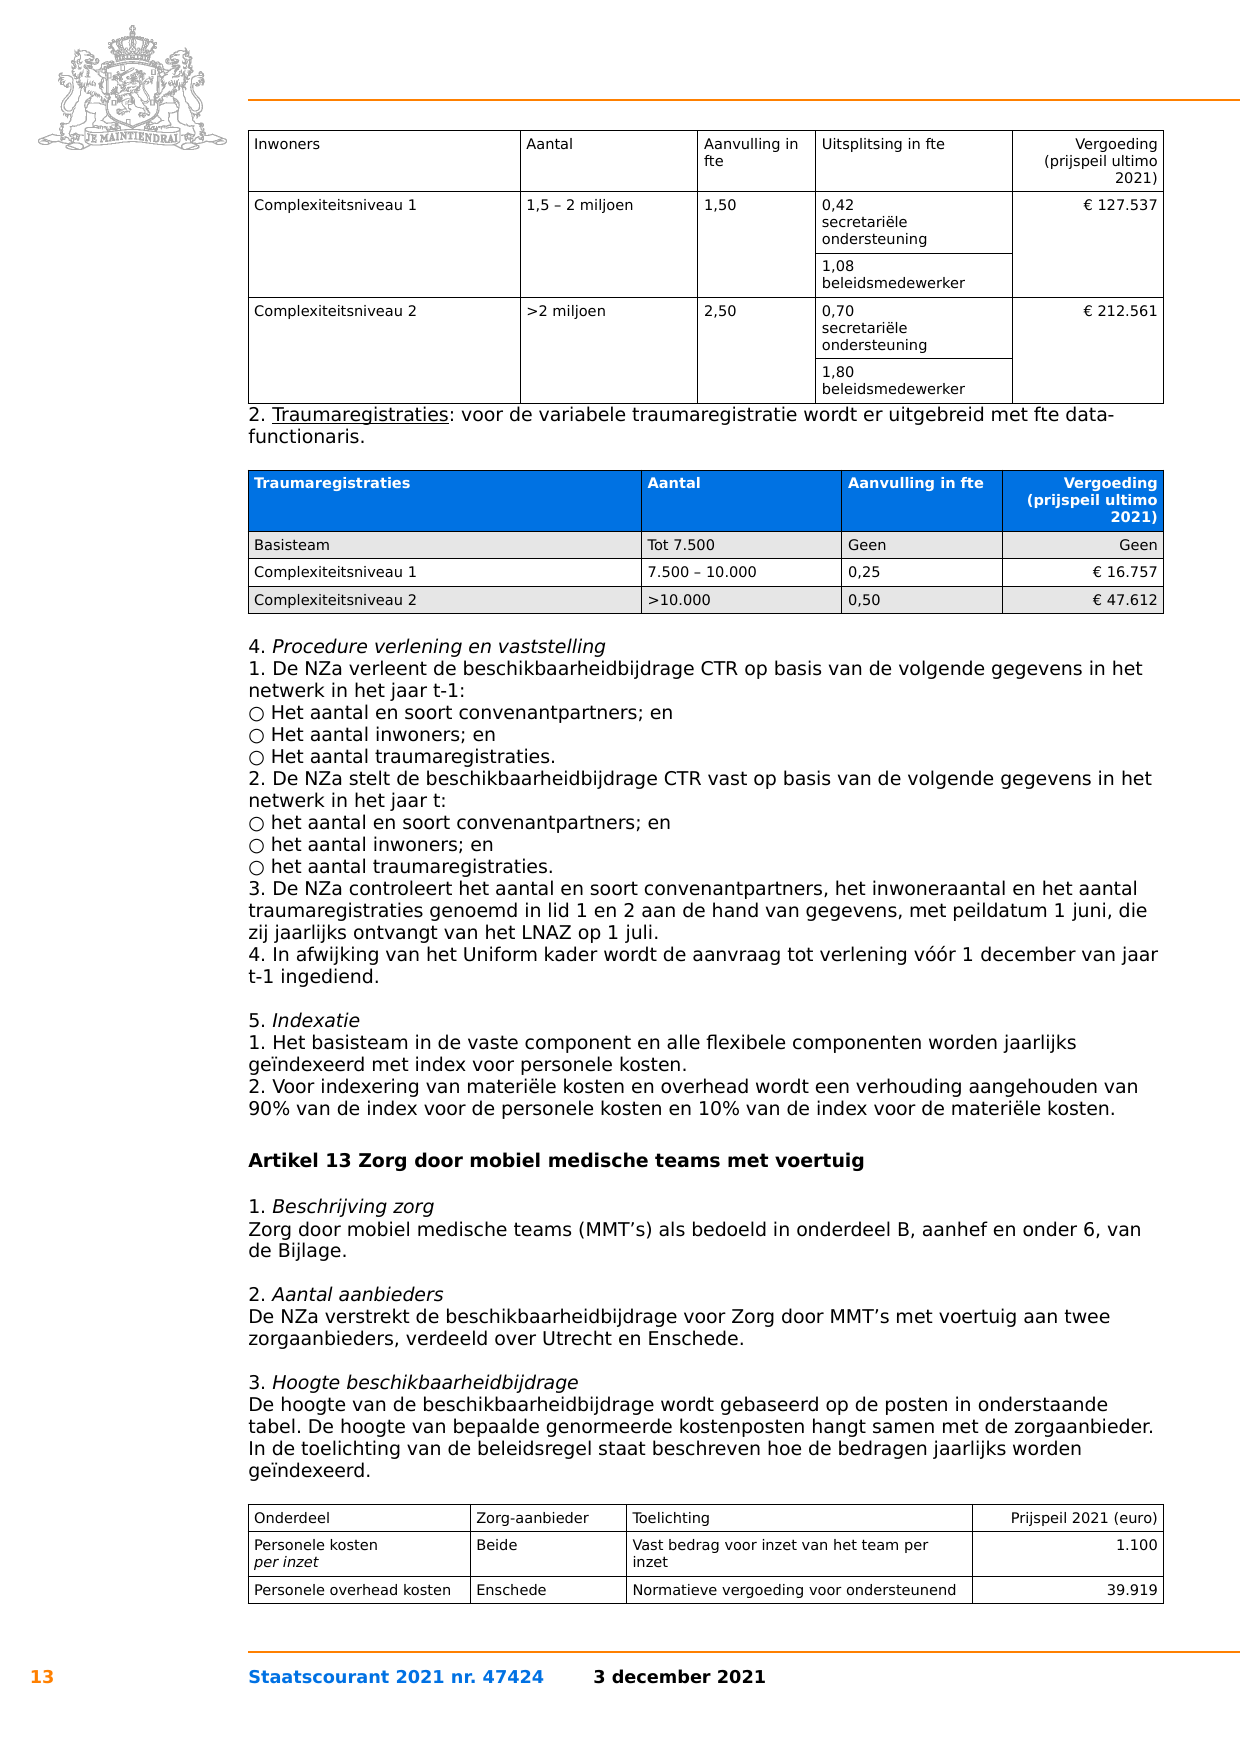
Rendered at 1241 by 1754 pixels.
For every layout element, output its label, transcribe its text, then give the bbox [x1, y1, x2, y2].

text De hoogte van de beschikbaarheidbijdrage wordt gebaseerd op de posten in onderstaande tabel. De hoogte van bepaalde genormeerde kostenposten hangt samen met de zorgaanbieder. In de toelichting van de beleidsregel staat beschreven hoe de bedragen jaarlijks worden geïndexeerd. [248, 1394, 1163, 1482]
subtitle Artikel 13 Zorg door mobiel medische teams met voertuig [248, 1149, 1163, 1171]
table_cell Basisteam [249, 532, 641, 558]
table_cell Personele overhead kosten [249, 1577, 470, 1603]
table_cell Tot 7.500 [642, 532, 841, 558]
text ○ Het aantal en soort convenantpartners; en [248, 702, 1163, 724]
table_cell Geen [1003, 532, 1163, 558]
table_cell Complexiteitsniveau 2 [249, 587, 641, 613]
table_cell Normatieve vergoeding voor ondersteunend [627, 1577, 972, 1603]
table_header Traumaregistraties [249, 471, 641, 531]
text ○ het aantal en soort convenantpartners; en [248, 812, 1163, 834]
table_cell 1,5 – 2 miljoen [521, 192, 697, 297]
table_cell Enschede [471, 1577, 626, 1603]
text 1. Het basisteam in de vaste component en alle flexibele componenten worden jaarlijks geïndexeerd met index voor personele kosten. [248, 1032, 1163, 1076]
text ○ Het aantal inwoners; en [248, 724, 1163, 746]
table_cell € 127.537 [1013, 192, 1163, 297]
table_header Aanvulling in fte [698, 131, 815, 191]
table_cell Beide [471, 1532, 626, 1576]
table_header Aantal [521, 131, 697, 191]
text 1. De NZa verleent de beschikbaarheidbijdrage CTR op basis van de volgende gegevens in het netwerk in het jaar t-1: [248, 658, 1163, 702]
table_cell 0,42 secretariële ondersteuning [816, 192, 1012, 253]
text Zorg door mobiel medische teams (MMT’s) als bedoeld in onderdeel B, aanhef en onder 6, van de Bijlage. [248, 1218, 1163, 1262]
table_header Vergoeding (prijspeil ultimo 2021) [1013, 131, 1163, 191]
table_header Aantal [642, 471, 841, 531]
table_cell € 47.612 [1003, 587, 1163, 613]
text 2. De NZa stelt de beschikbaarheidbijdrage CTR vast op basis van de volgende gegevens in het netwerk in het jaar t: [248, 768, 1163, 812]
table_header Inwoners [249, 131, 520, 191]
table_cell Complexiteitsniveau 1 [249, 192, 520, 297]
text 5. Indexatie [248, 1009, 1163, 1032]
table_cell € 212.561 [1013, 298, 1163, 403]
table_cell € 16.757 [1003, 559, 1163, 586]
table_header Prijspeil 2021 (euro) [973, 1505, 1163, 1531]
table_cell 7.500 – 10.000 [642, 559, 841, 586]
table_header Aanvulling in fte [842, 471, 1002, 531]
table_header Zorg-aanbieder [471, 1505, 626, 1531]
table_cell >10.000 [642, 587, 841, 613]
table_header Onderdeel [249, 1505, 470, 1531]
text 2. Voor indexering van materiële kosten en overhead wordt een verhouding aangehouden van 90% van de index voor de personele kosten en 10% van de index voor de materiële kosten. [248, 1076, 1163, 1119]
picture [38, 25, 227, 150]
table_cell 1,08 beleidsmedewerker [816, 254, 1012, 297]
table_cell Vast bedrag voor inzet van het team per inzet [627, 1532, 972, 1576]
table_cell 39.919 [973, 1577, 1163, 1603]
table_cell Geen [842, 532, 1002, 558]
text 2. Aantal aanbieders [248, 1284, 1163, 1306]
table_cell >2 miljoen [521, 298, 697, 403]
text 3. De NZa controleert het aantal en soort convenantpartners, het inwoneraantal en het aantal traumaregistraties genoemd in lid 1 en 2 aan de hand van gegevens, met peildatum 1 juni, die zij jaarlijks ontvangt van het LNAZ op 1 juli. [248, 878, 1163, 944]
text ○ het aantal traumaregistraties. [248, 856, 1163, 878]
table_cell 0,70 secretariële ondersteuning [816, 298, 1012, 358]
text 3. Hoogte beschikbaarheidbijdrage [248, 1372, 1163, 1394]
text De NZa verstrekt de beschikbaarheidbijdrage voor Zorg door MMT’s met voertuig aan twee zorgaanbieders, verdeeld over Utrecht en Enschede. [248, 1306, 1163, 1350]
text 4. In afwijking van het Uniform kader wordt de aanvraag tot verlening vóór 1 december van jaar t-1 ingediend. [248, 944, 1163, 988]
table_header Uitsplitsing in fte [816, 131, 1012, 191]
table_cell Personele kosten per inzet [249, 1532, 470, 1576]
text ○ Het aantal traumaregistraties. [248, 746, 1163, 768]
table_cell 1,50 [698, 192, 815, 297]
table_cell 0,50 [842, 587, 1002, 613]
table_cell Complexiteitsniveau 1 [249, 559, 641, 586]
table_header Vergoeding (prijspeil ultimo 2021) [1003, 471, 1163, 531]
table_header Toelichting [627, 1505, 972, 1531]
text 1. Beschrijving zorg [248, 1196, 1163, 1218]
table_cell Complexiteitsniveau 2 [249, 298, 520, 403]
table_cell 0,25 [842, 559, 1002, 586]
text 2. Traumaregistraties: voor de variabele traumaregistratie wordt er uitgebreid met fte data-functionaris. [248, 404, 1163, 448]
table_cell 1,80 beleidsmedewerker [816, 359, 1012, 403]
text 4. Procedure verlening en vaststelling [248, 636, 1163, 658]
text ○ het aantal inwoners; en [248, 834, 1163, 856]
table_cell 1.100 [973, 1532, 1163, 1576]
table_cell 2,50 [698, 298, 815, 403]
